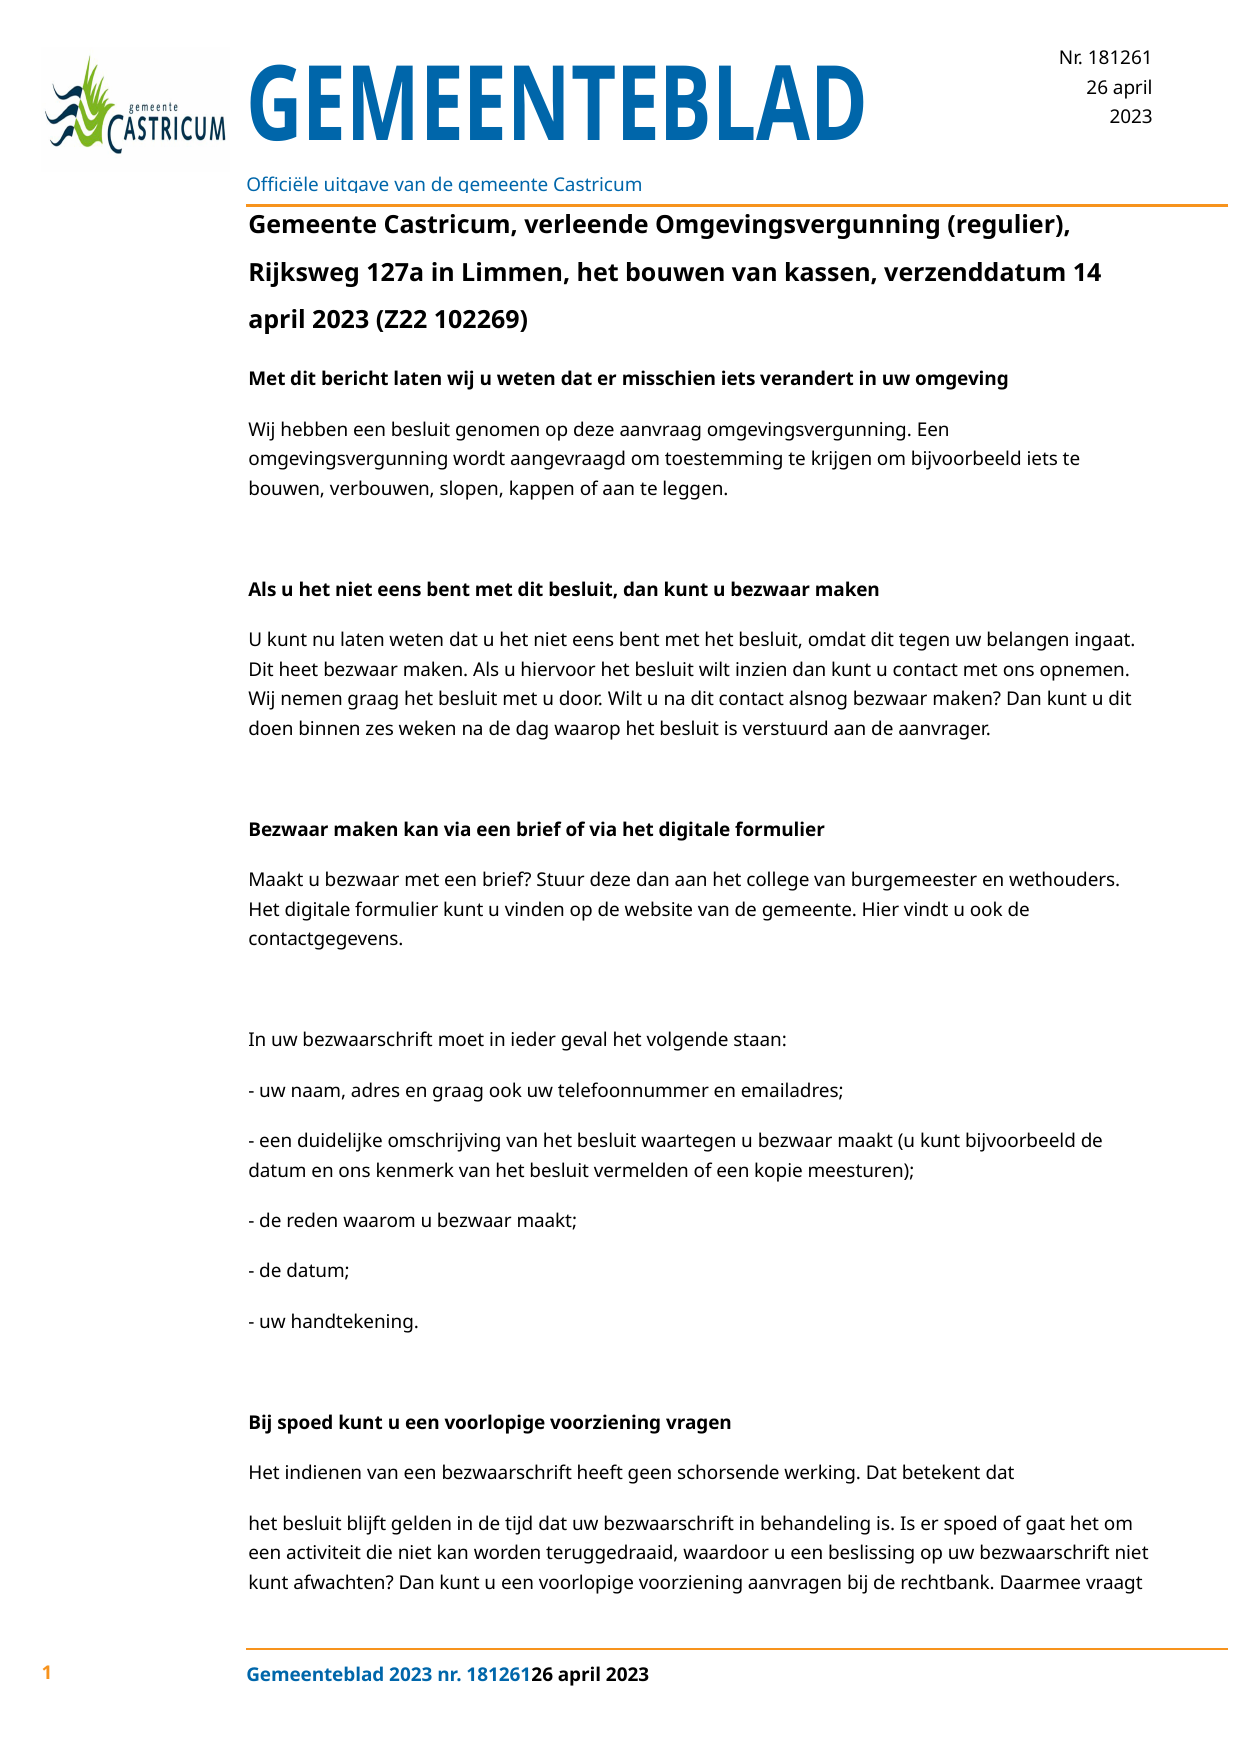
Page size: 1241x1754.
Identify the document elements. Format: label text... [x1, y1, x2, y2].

text Wij hebben een besluit genomen op deze aanvraag omgevingsvergunning. Een omgevingsvergunning wordt aangevraagd om toestemming te krijgen om bijvoorbeeld iets te bouwen, verbouwen, slopen, kappen of aan te leggen. [248, 416, 1152, 501]
text - een duidelijke omschrijving van het besluit waartegen u bezwaar maakt (u kunt bijvoorbeeld de datum en ons kenmerk van het besluit vermelden of een kopie meesturen); [248, 1127, 1152, 1182]
text Bij spoed kunt u een voorlopige voorziening vragen [248, 1409, 1152, 1434]
text Maakt u bezwaar met een brief? Stuur deze dan aan het college van burgemeester en wethouders. Het digitale formulier kunt u vinden op de website van de gemeente. Hier vindt u ook de contactgegevens. [248, 866, 1152, 951]
text Als u het niet eens bent met dit besluit, dan kunt u bezwaar maken [248, 576, 1152, 602]
picture [41, 47, 231, 172]
text Het indienen van een bezwaarschrift heeft geen schorsende werking. Dat betekent dat [248, 1459, 1152, 1485]
text - uw naam, adres en graag ook uw telefoonnummer en emailadres; [248, 1077, 1152, 1102]
text het besluit blijft gelden in de tijd dat uw bezwaarschrift in behandeling is. Is er spoed of gaat het om een activiteit die niet kan worden teruggedraaid, waardoor u een beslissing op uw bezwaarschrift niet kunt afwachten? Dan kunt u een voorlopige voorziening aanvragen bij de rechtbank. Daarmee vraagt [248, 1510, 1152, 1594]
text - uw handtekening. [248, 1308, 1152, 1334]
text In uw bezwaarschrift moet in ieder geval het volgende staan: [248, 1026, 1152, 1052]
text Met dit bericht laten wij u weten dat er misschien iets verandert in uw omgeving [248, 366, 1152, 391]
text Gemeente Castricum, verleende Omgevingsvergunning (regulier), Rijksweg 127a in Limmen, het bouwen van kassen, verzenddatum 14 april 2023 (Z22 102269) [248, 207, 1152, 336]
text - de datum; [248, 1258, 1152, 1283]
text Bezwaar maken kan via een brief of via het digitale formulier [248, 816, 1152, 842]
text U kunt nu laten weten dat u het niet eens bent met het besluit, omdat dit tegen uw belangen ingaat. Dit heet bezwaar maken. Als u hiervoor het besluit wilt inzien dan kunt u contact met ons opnemen. Wij nemen graag het besluit met u door. Wilt u na dit contact alsnog bezwaar maken? Dan kunt u dit doen binnen zes weken na de dag waarop het besluit is verstuurd aan de aanvrager. [248, 626, 1152, 741]
text - de reden waarom u bezwaar maakt; [248, 1207, 1152, 1233]
